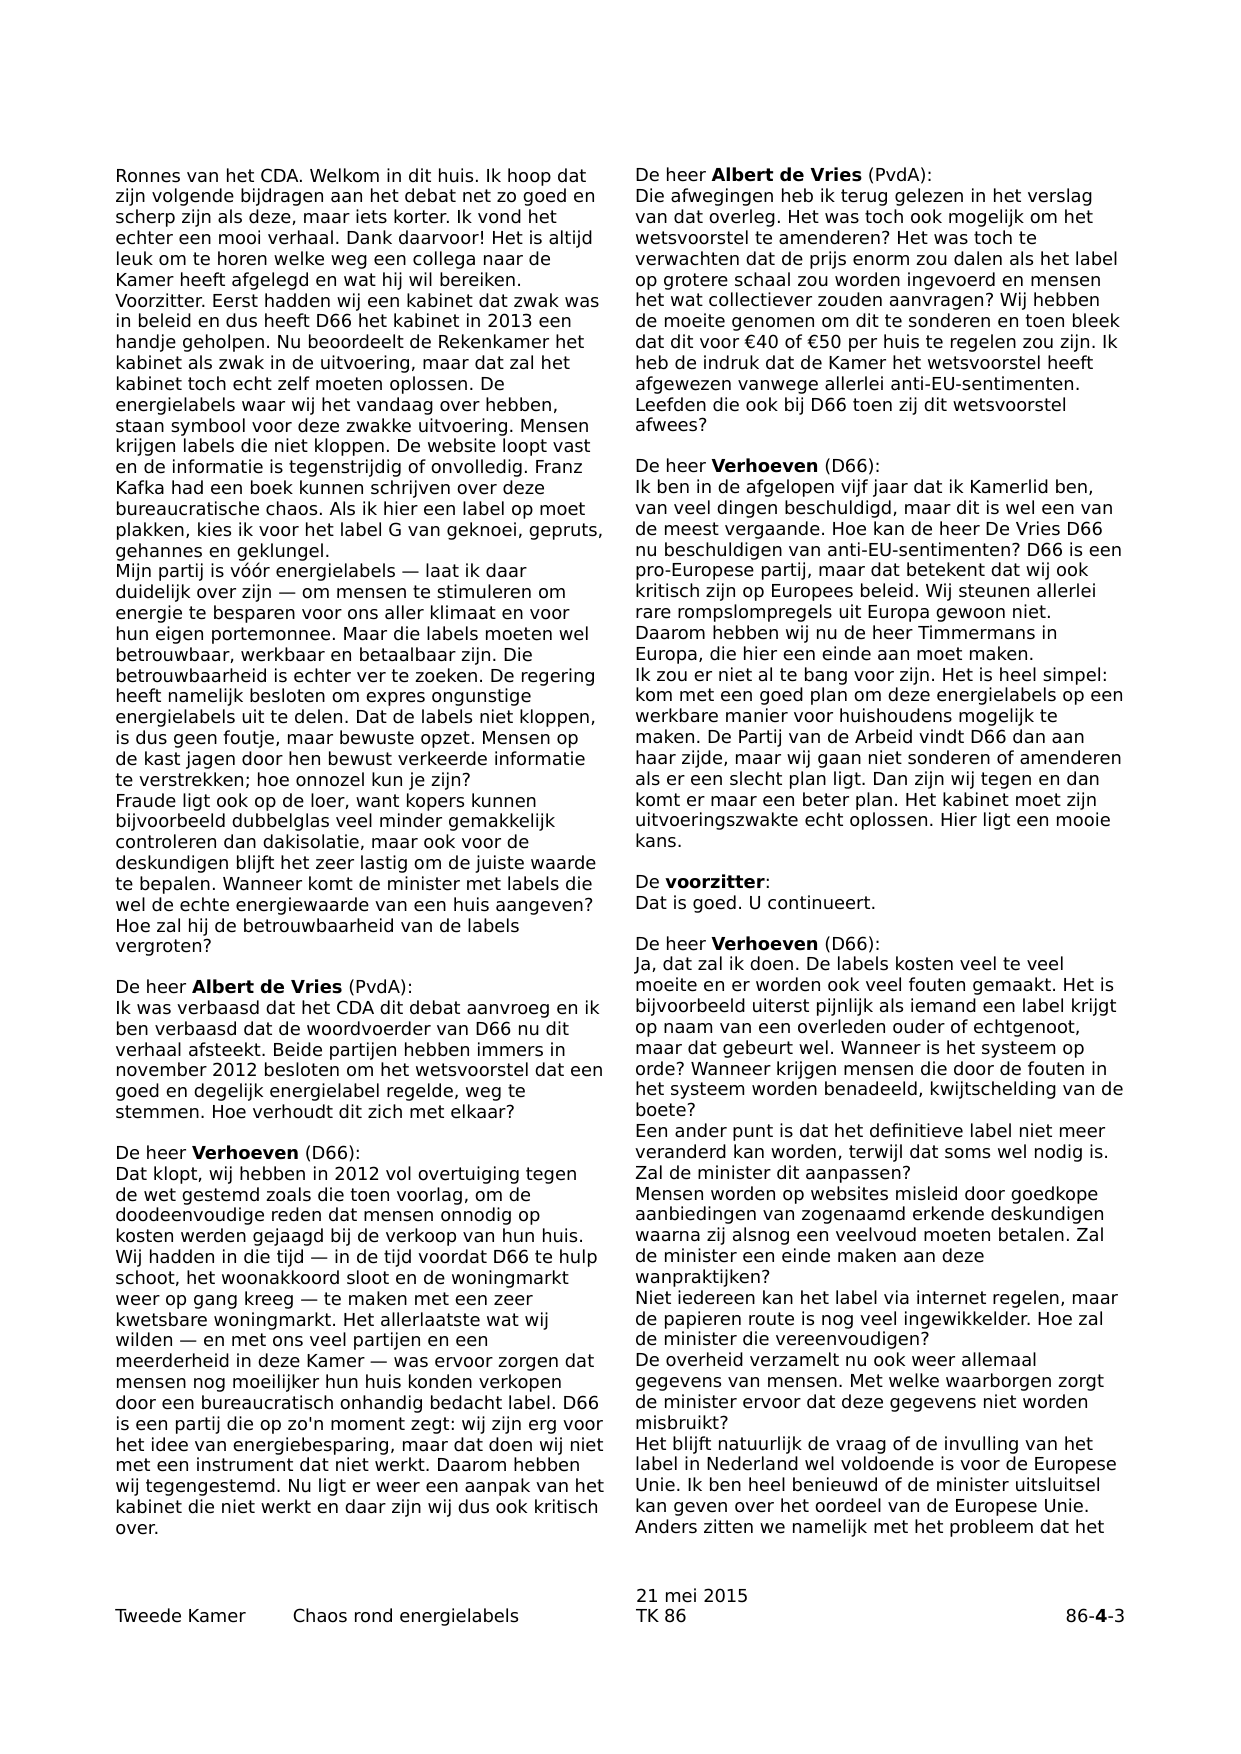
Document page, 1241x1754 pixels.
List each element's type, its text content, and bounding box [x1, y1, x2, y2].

text Fraude ligt ook op de loer, want kopers kunnen bijvoorbeeld dubbelglas veel minder gemakkelijk controleren dan dakisolatie, maar ook voor de deskundigen blijft het zeer lastig om de juiste waarde te bepalen. Wanneer komt de minister met labels die wel de echte energiewaarde van een huis aangeven? Hoe zal hij de betrouwbaarheid van de labels vergroten? [115, 790, 605, 957]
text Die afwegingen heb ik terug gelezen in het verslag van dat overleg. Het was toch ook mogelijk om het wetsvoorstel te amenderen? Het was toch te verwachten dat de prijs enorm zou dalen als het label op grotere schaal zou worden ingevoerd en mensen het wat collectiever zouden aanvragen? Wij hebben de moeite genomen om dit te sonderen en toen bleek dat dit voor €40 of €50 per huis te regelen zou zijn. Ik heb de indruk dat de Kamer het wetsvoorstel heeft afgewezen vanwege allerlei anti-EU-sentimenten. Leefden die ook bij D66 toen zij dit wetsvoorstel afwees? [635, 186, 1125, 436]
text De heer Verhoeven (D66): [635, 456, 1125, 477]
text De overheid verzamelt nu ook weer allemaal gegevens van mensen. Met welke waarborgen zorgt de minister ervoor dat deze gegevens niet worden misbruikt? [635, 1350, 1125, 1433]
text Ja, dat zal ik doen. De labels kosten veel te veel moeite en er worden ook veel fouten gemaakt. Het is bijvoorbeeld uiterst pijnlijk als iemand een label krijgt op naam van een overleden ouder of echtgenoot, maar dat gebeurt wel. Wanneer is het systeem op orde? Wanneer krijgen mensen die door de fouten in het systeem worden benadeeld, kwijtschelding van de boete? [635, 954, 1125, 1121]
text Ik zou er niet al te bang voor zijn. Het is heel simpel: kom met een goed plan om deze energielabels op een werkbare manier voor huishoudens mogelijk te maken. De Partij van de Arbeid vindt D66 dan aan haar zijde, maar wij gaan niet sonderen of amenderen als er een slecht plan ligt. Dan zijn wij tegen en dan komt er maar een beter plan. Het kabinet moet zijn uitvoeringszwakte echt oplossen. Hier ligt een mooie kans. [635, 664, 1125, 852]
text Dat is goed. U continueert. [635, 892, 1125, 913]
text Het blijft natuurlijk de vraag of de invulling van het label in Nederland wel voldoende is voor de Europese Unie. Ik ben heel benieuwd of de minister uitsluitsel kan geven over het oordeel van de Europese Unie. Anders zitten we namelijk met het probleem dat het [635, 1433, 1125, 1537]
text Dat klopt, wij hebben in 2012 vol overtuiging tegen de wet gestemd zoals die toen voorlag, om de doodeenvoudige reden dat mensen onnodig op kosten werden gejaagd bij de verkoop van hun huis. Wij hadden in die tijd — in de tijd voordat D66 te hulp schoot, het woonakkoord sloot en de woningmarkt weer op gang kreeg — te maken met een zeer kwetsbare woningmarkt. Het allerlaatste wat wij wilden — en met ons veel partijen en een meerderheid in deze Kamer — was ervoor zorgen dat mensen nog moeilijker hun huis konden verkopen door een bureaucratisch onhandig bedacht label. D66 is een partij die op zo'n moment zegt: wij zijn erg voor het idee van energiebesparing, maar dat doen wij niet met een instrument dat niet werkt. Daarom hebben wij tegengestemd. Nu ligt er weer een aanpak van het kabinet die niet werkt en daar zijn wij dus ook kritisch over. [115, 1163, 605, 1538]
text Ik ben in de afgelopen vijf jaar dat ik Kamerlid ben, van veel dingen beschuldigd, maar dit is wel een van de meest vergaande. Hoe kan de heer De Vries D66 nu beschuldigen van anti-EU-sentimenten? D66 is een pro-Europese partij, maar dat betekent dat wij ook kritisch zijn op Europees beleid. Wij steunen allerlei rare rompslompregels uit Europa gewoon niet. Daarom hebben wij nu de heer Timmermans in Europa, die hier een einde aan moet maken. [635, 477, 1125, 664]
text De heer Albert de Vries (PvdA): [635, 165, 1125, 186]
text De heer Verhoeven (D66): [635, 933, 1125, 954]
text Niet iedereen kan het label via internet regelen, maar de papieren route is nog veel ingewikkelder. Hoe zal de minister die vereenvoudigen? [635, 1287, 1125, 1350]
text Ik was verbaasd dat het CDA dit debat aanvroeg en ik ben verbaasd dat de woordvoerder van D66 nu dit verhaal afsteekt. Beide partijen hebben immers in november 2012 besloten om het wetsvoorstel dat een goed en degelijk energielabel regelde, weg te stemmen. Hoe verhoudt dit zich met elkaar? [115, 998, 605, 1123]
text Mensen worden op websites misleid door goedkope aanbiedingen van zogenaamd erkende deskundigen waarna zij alsnog een veelvoud moeten betalen. Zal de minister een einde maken aan deze wanpraktijken? [635, 1183, 1125, 1287]
text De voorzitter: [635, 872, 1125, 892]
text Ronnes van het CDA. Welkom in dit huis. Ik hoop dat zijn volgende bijdragen aan het debat net zo goed en scherp zijn als deze, maar iets korter. Ik vond het echter een mooi verhaal. Dank daarvoor! Het is altijd leuk om te horen welke weg een collega naar de Kamer heeft afgelegd en wat hij wil bereiken. [115, 165, 605, 290]
text De heer Albert de Vries (PvdA): [115, 977, 605, 998]
text De heer Verhoeven (D66): [115, 1143, 605, 1163]
text Een ander punt is dat het definitieve label niet meer veranderd kan worden, terwijl dat soms wel nodig is. Zal de minister dit aanpassen? [635, 1121, 1125, 1183]
text Mijn partij is vóór energielabels — laat ik daar duidelijk over zijn — om mensen te stimuleren om energie te besparen voor ons aller klimaat en voor hun eigen portemonnee. Maar die labels moeten wel betrouwbaar, werkbaar en betaalbaar zijn. Die betrouwbaarheid is echter ver te zoeken. De regering heeft namelijk besloten om expres ongunstige energielabels uit te delen. Dat de labels niet kloppen, is dus geen foutje, maar bewuste opzet. Mensen op de kast jagen door hen bewust verkeerde informatie te verstrekken; hoe onnozel kun je zijn? [115, 561, 605, 790]
text Voorzitter. Eerst hadden wij een kabinet dat zwak was in beleid en dus heeft D66 het kabinet in 2013 een handje geholpen. Nu beoordeelt de Rekenkamer het kabinet als zwak in de uitvoering, maar dat zal het kabinet toch echt zelf moeten oplossen. De energielabels waar wij het vandaag over hebben, staan symbool voor deze zwakke uitvoering. Mensen krijgen labels die niet kloppen. De website loopt vast en de informatie is tegenstrijdig of onvolledig. Franz Kafka had een boek kunnen schrijven over deze bureaucratische chaos. Als ik hier een label op moet plakken, kies ik voor het label G van geknoei, gepruts, gehannes en geklungel. [115, 290, 605, 561]
